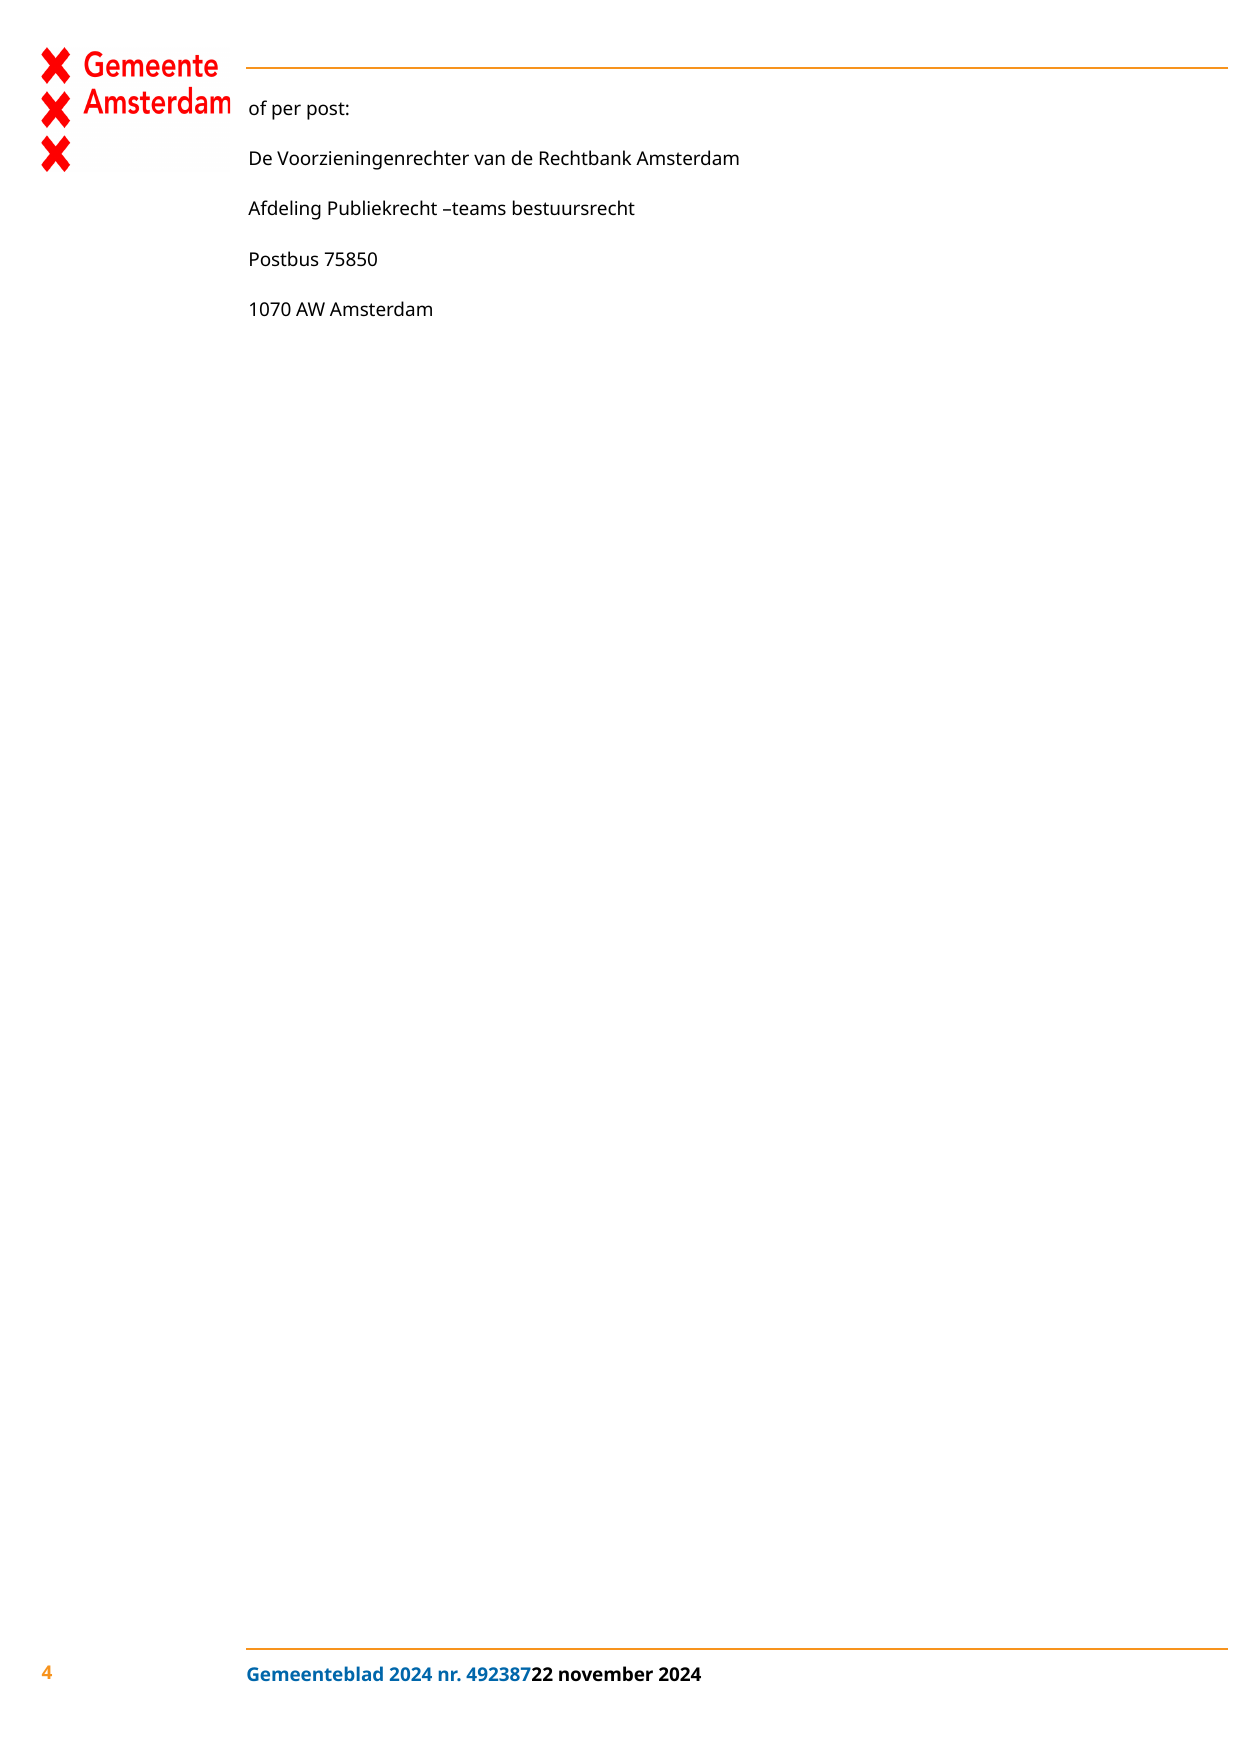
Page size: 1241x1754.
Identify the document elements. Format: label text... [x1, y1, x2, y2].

text De Voorzieningenrechter van de Rechtbank Amsterdam [248, 145, 1152, 171]
text Postbus 75850 [248, 246, 1152, 272]
picture [41, 47, 231, 172]
text Afdeling Publiekrecht –teams bestuursrecht [248, 196, 1152, 221]
text of per post: [248, 95, 1152, 121]
text 1070 AW Amsterdam [248, 296, 1152, 322]
